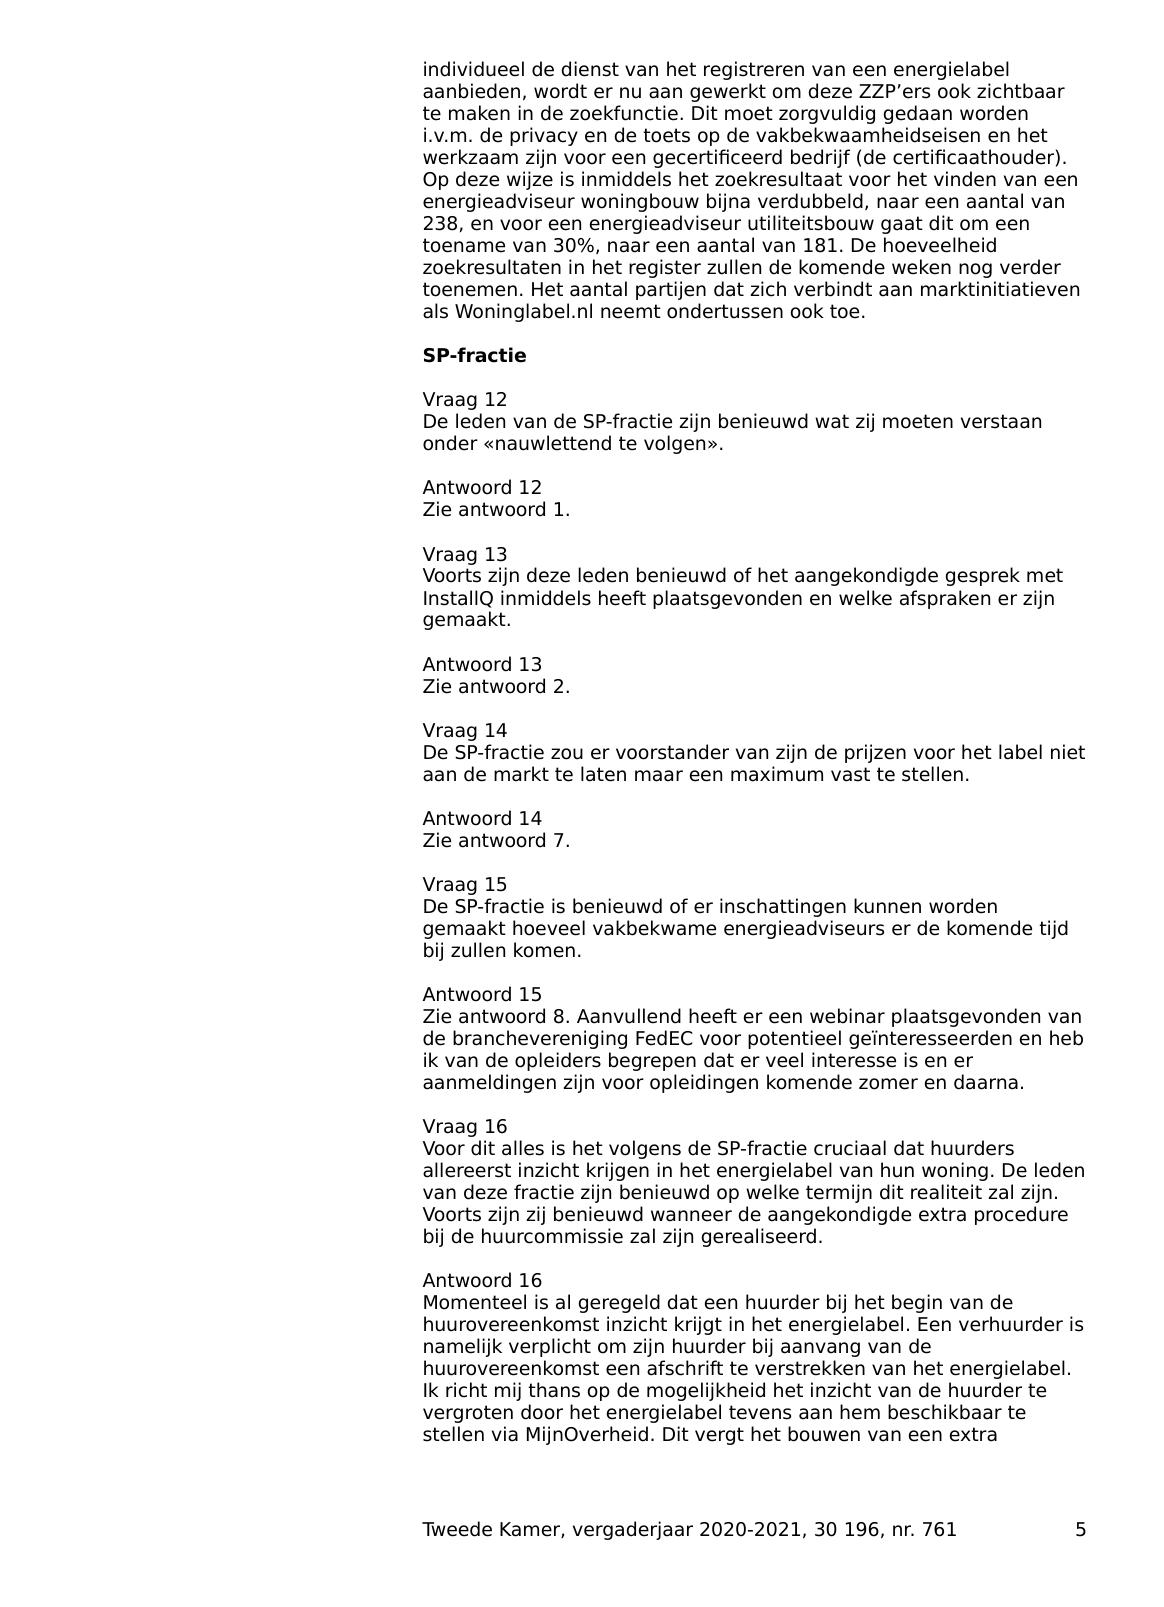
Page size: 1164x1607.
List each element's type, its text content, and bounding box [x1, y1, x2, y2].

text Ik richt mij thans op de mogelijkheid het inzicht van de huurder te vergroten door het energielabel tevens aan hem beschikbaar te stellen via MijnOverheid. Dit vergt het bouwen van een extra [422, 1380, 1087, 1446]
text Antwoord 16 [422, 1270, 1087, 1292]
text Antwoord 13 [422, 653, 1087, 676]
text De leden van de SP-fractie zijn benieuwd wat zij moeten verstaan onder «nauwlettend te volgen». [422, 411, 1087, 455]
text Vraag 16 [422, 1116, 1087, 1138]
text Zie antwoord 1. [422, 499, 1087, 521]
text Zie antwoord 2. [422, 676, 1087, 697]
text Antwoord 15 [422, 984, 1087, 1006]
subtitle SP-fractie [422, 345, 1087, 367]
text Momenteel is al geregeld dat een huurder bij het begin van de huurovereenkomst inzicht krijgt in het energielabel. Een verhuurder is namelijk verplicht om zijn huurder bij aanvang van de huurovereenkomst een afschrift te verstrekken van het energielabel. [422, 1292, 1087, 1380]
text Vraag 12 [422, 389, 1087, 411]
text Zie antwoord 8. Aanvullend heeft er een webinar plaatsgevonden van de branchevereniging FedEC voor potentieel geïnteresseerden en heb ik van de opleiders begrepen dat er veel interesse is en er aanmeldingen zijn voor opleidingen komende zomer en daarna. [422, 1006, 1087, 1094]
text Antwoord 12 [422, 477, 1087, 499]
text individueel de dienst van het registreren van een energielabel aanbieden, wordt er nu aan gewerkt om deze ZZP’ers ook zichtbaar te maken in de zoekfunctie. Dit moet zorgvuldig gedaan worden i.v.m. de privacy en de toets op de vakbekwaamheidseisen en het werkzaam zijn voor een gecertificeerd bedrijf (de certificaathouder). Op deze wijze is inmiddels het zoekresultaat voor het vinden van een energieadviseur woningbouw bijna verdubbeld, naar een aantal van 238, en voor een energieadviseur utiliteitsbouw gaat dit om een toename van 30%, naar een aantal van 181. De hoeveelheid zoekresultaten in het register zullen de komende weken nog verder toenemen. Het aantal partijen dat zich verbindt aan marktinitiatieven als Woninglabel.nl neemt ondertussen ook toe. [422, 59, 1087, 323]
text De SP-fractie zou er voorstander van zijn de prijzen voor het label niet aan de markt te laten maar een maximum vast te stellen. [422, 742, 1087, 786]
text Vraag 14 [422, 720, 1087, 742]
text Voorts zijn deze leden benieuwd of het aangekondigde gesprek met InstallQ inmiddels heeft plaatsgevonden en welke afspraken er zijn gemaakt. [422, 565, 1087, 631]
text De SP-fractie is benieuwd of er inschattingen kunnen worden gemaakt hoeveel vakbekwame energieadviseurs er de komende tijd bij zullen komen. [422, 896, 1087, 962]
text Vraag 13 [422, 543, 1087, 565]
text Voor dit alles is het volgens de SP-fractie cruciaal dat huurders allereerst inzicht krijgen in het energielabel van hun woning. De leden van deze fractie zijn benieuwd op welke termijn dit realiteit zal zijn. Voorts zijn zij benieuwd wanneer de aangekondigde extra procedure bij de huurcommissie zal zijn gerealiseerd. [422, 1138, 1087, 1248]
text Antwoord 14 [422, 808, 1087, 830]
text Zie antwoord 7. [422, 830, 1087, 852]
text Vraag 15 [422, 874, 1087, 896]
